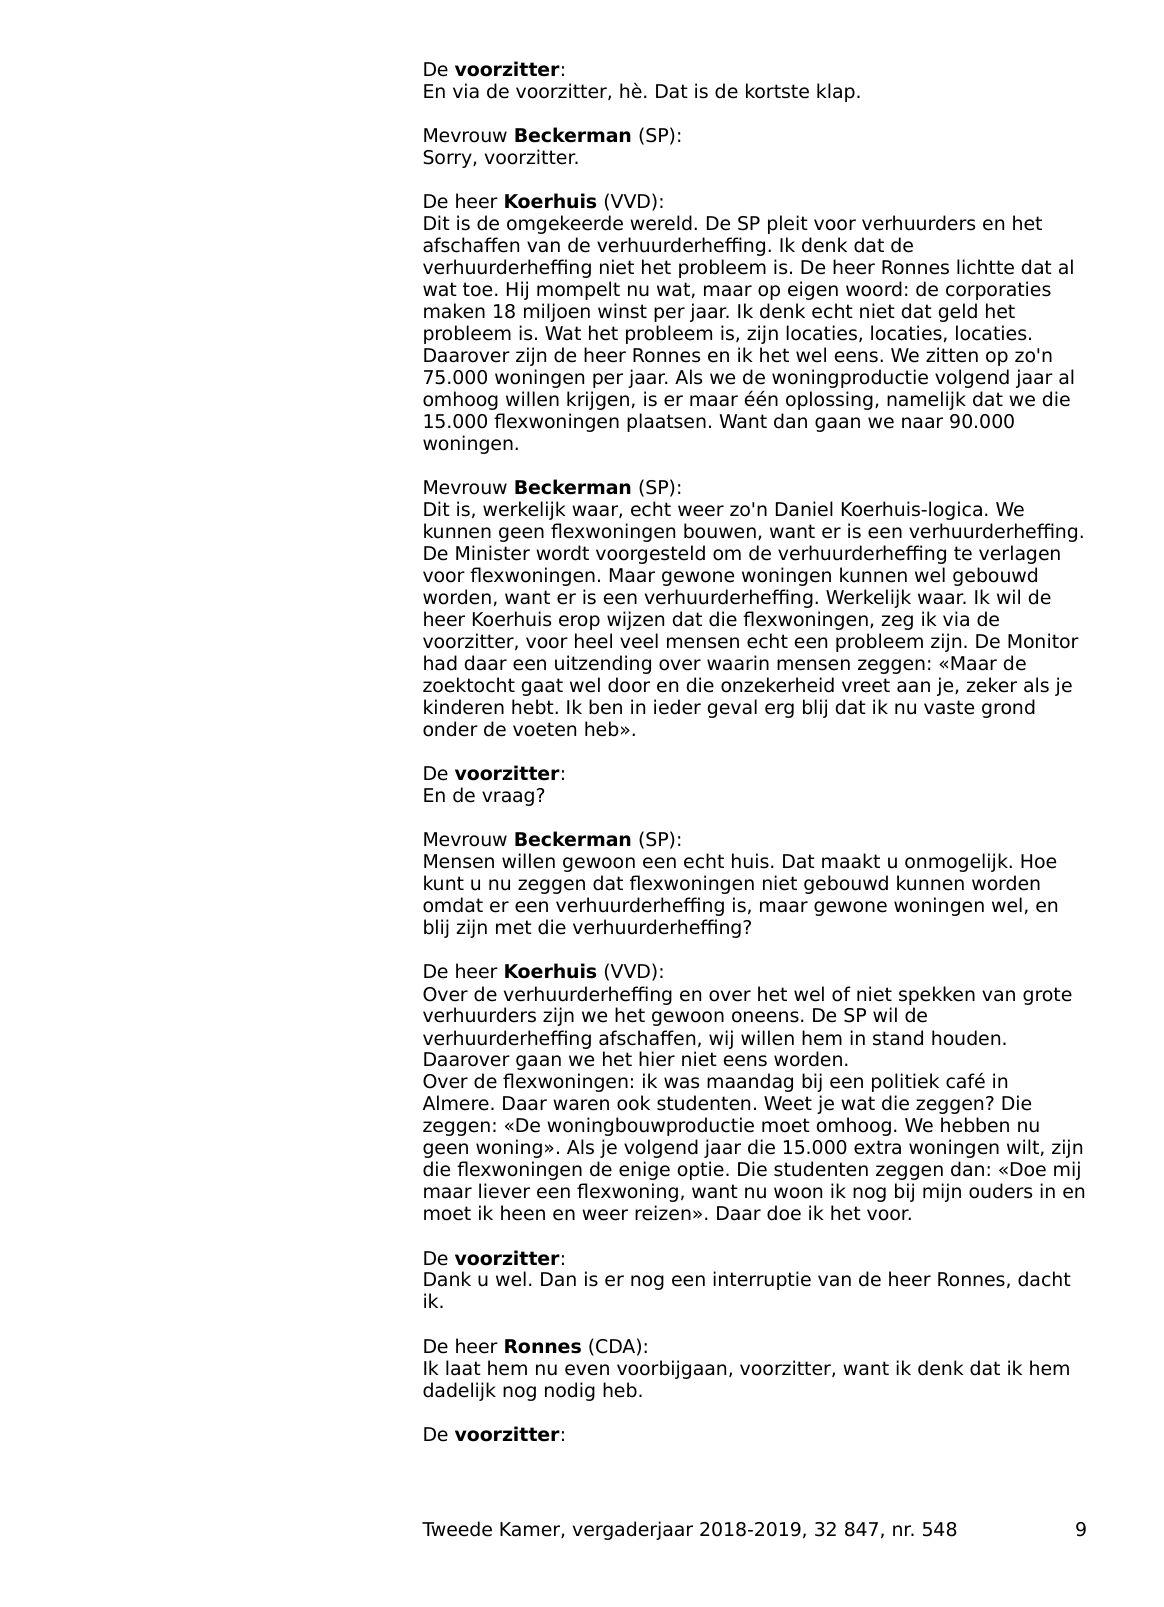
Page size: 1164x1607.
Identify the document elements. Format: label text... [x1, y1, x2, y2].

text Mevrouw Beckerman (SP): [422, 125, 1087, 147]
text Mensen willen gewoon een echt huis. Dat maakt u onmogelijk. Hoe kunt u nu zeggen dat flexwoningen niet gebouwd kunnen worden omdat er een verhuurderheffing is, maar gewone woningen wel, en blij zijn met die verhuurderheffing? [422, 851, 1087, 939]
text Dit is, werkelijk waar, echt weer zo'n Daniel Koerhuis-logica. We kunnen geen flexwoningen bouwen, want er is een verhuurderheffing. De Minister wordt voorgesteld om de verhuurderheffing te verlagen voor flexwoningen. Maar gewone woningen kunnen wel gebouwd worden, want er is een verhuurderheffing. Werkelijk waar. Ik wil de heer Koerhuis erop wijzen dat die flexwoningen, zeg ik via de voorzitter, voor heel veel mensen echt een probleem zijn. De Monitor had daar een uitzending over waarin mensen zeggen: «Maar de zoektocht gaat wel door en die onzekerheid vreet aan je, zeker als je kinderen hebt. Ik ben in ieder geval erg blij dat ik nu vaste grond onder de voeten heb». [422, 499, 1087, 741]
text De heer Ronnes (CDA): [422, 1336, 1087, 1357]
text De voorzitter: [422, 1424, 1087, 1446]
text De voorzitter: [422, 1247, 1087, 1269]
text En de vraag? [422, 785, 1087, 807]
text De voorzitter: [422, 763, 1087, 785]
text Dank u wel. Dan is er nog een interruptie van de heer Ronnes, dacht ik. [422, 1269, 1087, 1313]
text Over de verhuurderheffing en over het wel of niet spekken van grote verhuurders zijn we het gewoon oneens. De SP wil de verhuurderheffing afschaffen, wij willen hem in stand houden. Daarover gaan we het hier niet eens worden. [422, 983, 1087, 1071]
text En via de voorzitter, hè. Dat is de kortste klap. [422, 81, 1087, 103]
text Ik laat hem nu even voorbijgaan, voorzitter, want ik denk dat ik hem dadelijk nog nodig heb. [422, 1357, 1087, 1401]
text De heer Koerhuis (VVD): [422, 191, 1087, 213]
text De voorzitter: [422, 59, 1087, 81]
text Mevrouw Beckerman (SP): [422, 477, 1087, 499]
text Mevrouw Beckerman (SP): [422, 829, 1087, 851]
text Dit is de omgekeerde wereld. De SP pleit voor verhuurders en het afschaffen van de verhuurderheffing. Ik denk dat de verhuurderheffing niet het probleem is. De heer Ronnes lichtte dat al wat toe. Hij mompelt nu wat, maar op eigen woord: de corporaties maken 18 miljoen winst per jaar. Ik denk echt niet dat geld het probleem is. Wat het probleem is, zijn locaties, locaties, locaties. Daarover zijn de heer Ronnes en ik het wel eens. We zitten op zo'n 75.000 woningen per jaar. Als we de woningproductie volgend jaar al omhoog willen krijgen, is er maar één oplossing, namelijk dat we die 15.000 flexwoningen plaatsen. Want dan gaan we naar 90.000 woningen. [422, 213, 1087, 455]
text Over de flexwoningen: ik was maandag bij een politiek café in Almere. Daar waren ook studenten. Weet je wat die zeggen? Die zeggen: «De woningbouwproductie moet omhoog. We hebben nu geen woning». Als je volgend jaar die 15.000 extra woningen wilt, zijn die flexwoningen de enige optie. Die studenten zeggen dan: «Doe mij maar liever een flexwoning, want nu woon ik nog bij mijn ouders in en moet ik heen en weer reizen». Daar doe ik het voor. [422, 1071, 1087, 1225]
text De heer Koerhuis (VVD): [422, 961, 1087, 983]
text Sorry, voorzitter. [422, 147, 1087, 169]
